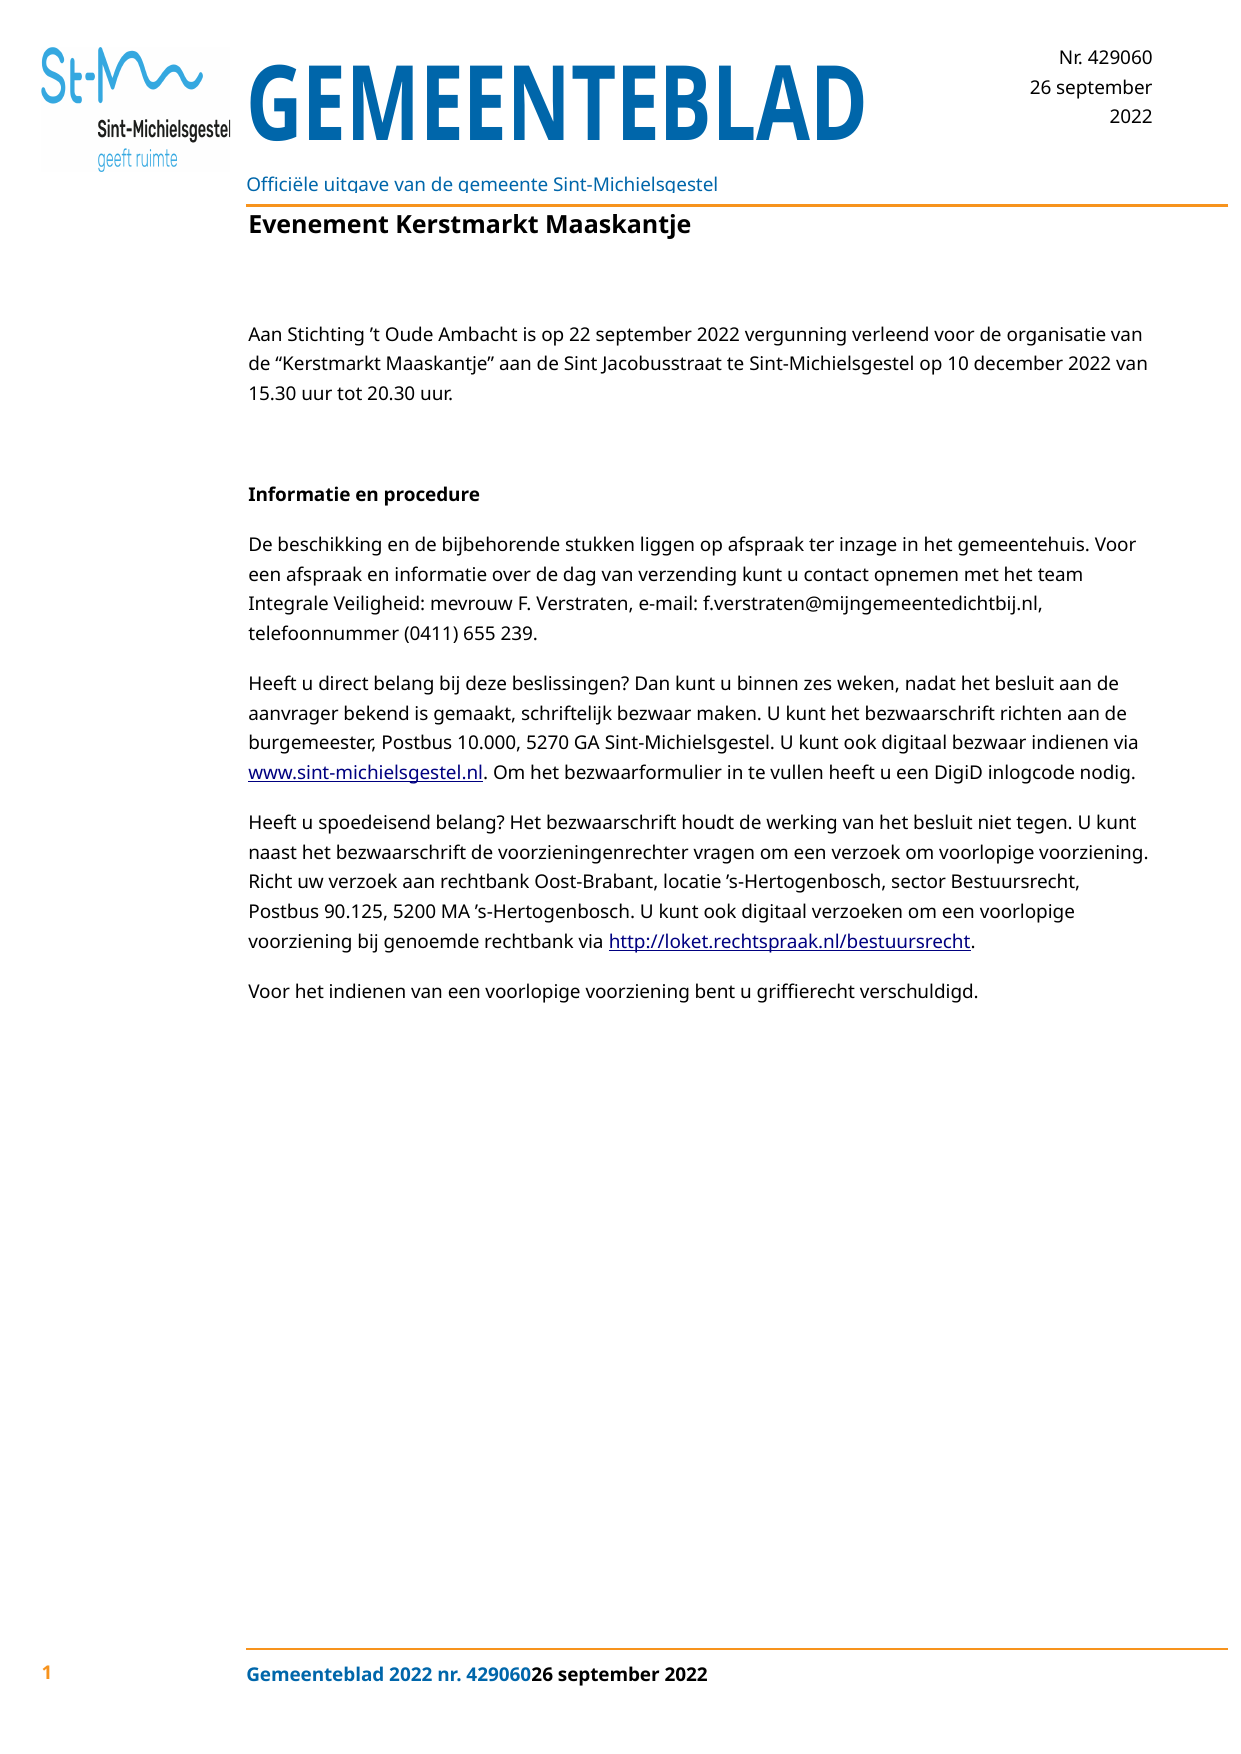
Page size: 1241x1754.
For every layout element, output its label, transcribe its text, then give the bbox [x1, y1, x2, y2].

text Heeft u direct belang bij deze beslissingen? Dan kunt u binnen zes weken, nadat het besluit aan de aanvrager bekend is gemaakt, schriftelijk bezwaar maken. U kunt het bezwaarschrift richten aan de burgemeester, Postbus 10.000, 5270 GA Sint-Michielsgestel. U kunt ook digitaal bezwaar indienen via www.sint-michielsgestel.nl. Om het bezwaarformulier in te vullen heeft u een DigiD inlogcode nodig. [248, 670, 1152, 785]
text Evenement Kerstmarkt Maaskantje [248, 207, 1152, 241]
text Heeft u spoedeisend belang? Het bezwaarschrift houdt de werking van het besluit niet tegen. U kunt naast het bezwaarschrift de voorzieningenrechter vragen om een verzoek om voorlopige voorziening. Richt uw verzoek aan rechtbank Oost-Brabant, locatie ’s-Hertogenbosch, sector Bestuursrecht, Postbus 90.125, 5200 MA ’s-Hertogenbosch. U kunt ook digitaal verzoeken om een voorlopige voorziening bij genoemde rechtbank via http://loket.rechtspraak.nl/bestuursrecht. [248, 809, 1152, 953]
picture [41, 47, 231, 172]
text Informatie en procedure [248, 481, 1152, 506]
text Voor het indienen van een voorlopige voorziening bent u griffierecht verschuldigd. [248, 978, 1152, 1004]
text Aan Stichting ’t Oude Ambacht is op 22 september 2022 vergunning verleend voor de organisatie van de “Kerstmarkt Maaskantje” aan de Sint Jacobusstraat te Sint-Michielsgestel op 10 december 2022 van 15.30 uur tot 20.30 uur. [248, 321, 1152, 406]
text De beschikking en de bijbehorende stukken liggen op afspraak ter inzage in het gemeentehuis. Voor een afspraak en informatie over de dag van verzending kunt u contact opnemen met het team Integrale Veiligheid: mevrouw F. Verstraten, e-mail: f.verstraten@mijngemeentedichtbij.nl, telefoonnummer (0411) 655 239. [248, 531, 1152, 646]
